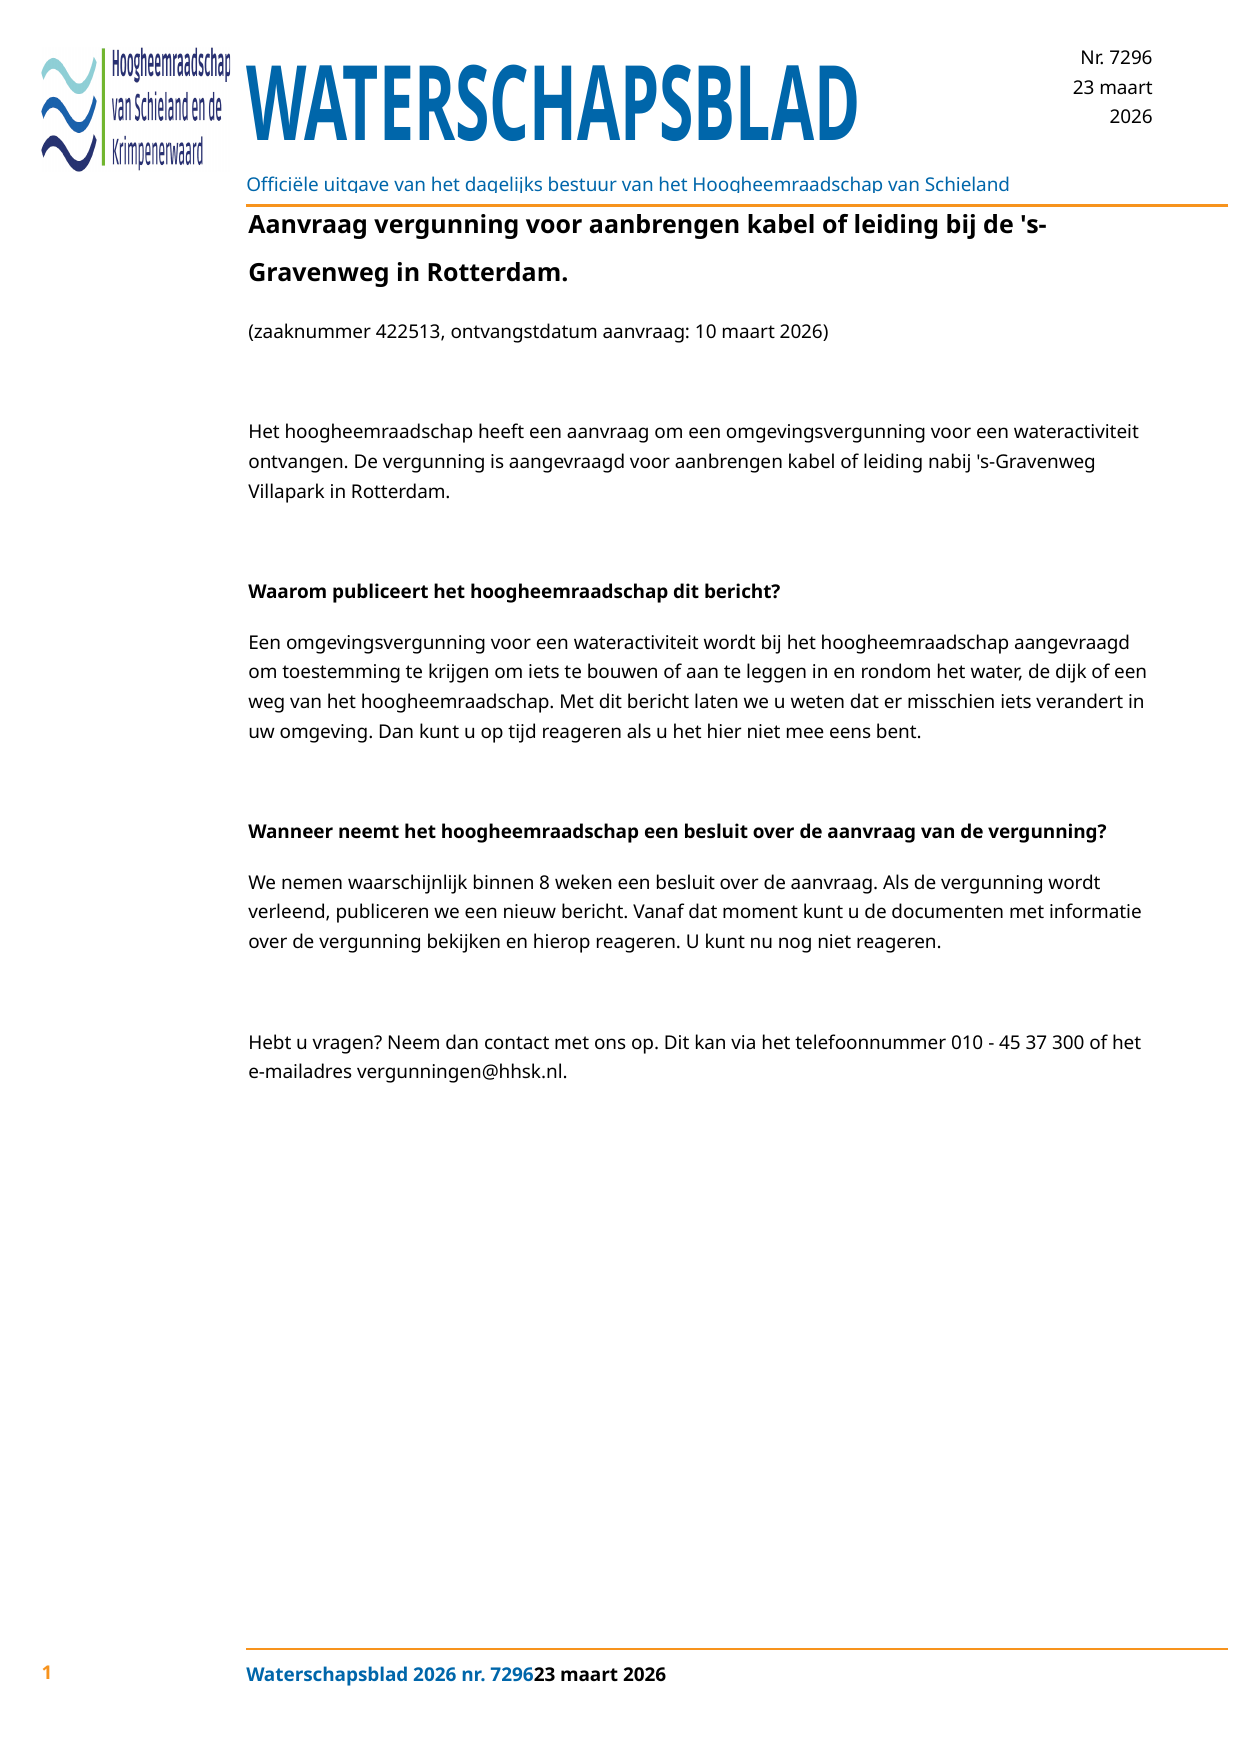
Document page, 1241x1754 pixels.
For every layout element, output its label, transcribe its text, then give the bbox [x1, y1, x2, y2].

text Het hoogheemraadschap heeft een aanvraag om een omgevingsvergunning voor een wateractiviteit ontvangen. De vergunning is aangevraagd voor aanbrengen kabel of leiding nabij 's-Gravenweg Villapark in Rotterdam. [248, 419, 1152, 504]
picture [41, 47, 231, 172]
text Aanvraag vergunning voor aanbrengen kabel of leiding bij de 's-Gravenweg in Rotterdam. [248, 207, 1152, 288]
text (zaaknummer 422513, ontvangstdatum aanvraag: 10 maart 2026) [248, 318, 1152, 344]
text We nemen waarschijnlijk binnen 8 weken een besluit over de aanvraag. Als de vergunning wordt verleend, publiceren we een nieuw bericht. Vanaf dat moment kunt u de documenten met informatie over de vergunning bekijken en hierop reageren. U kunt nu nog niet reageren. [248, 869, 1152, 954]
text Een omgevingsvergunning voor een wateractiviteit wordt bij het hoogheemraadschap aangevraagd om toestemming te krijgen om iets te bouwen of aan te leggen in en rondom het water, de dijk of een weg van het hoogheemraadschap. Met dit bericht laten we u weten dat er misschien iets verandert in uw omgeving. Dan kunt u op tijd reageren als u het hier niet mee eens bent. [248, 629, 1152, 744]
text Waarom publiceert het hoogheemraadschap dit bericht? [248, 579, 1152, 604]
text Hebt u vragen? Neem dan contact met ons op. Dit kan via het telefoonnummer 010 - 45 37 300 of het e-mailadres vergunningen@hhsk.nl. [248, 1029, 1152, 1084]
text Wanneer neemt het hoogheemraadschap een besluit over de aanvraag van de vergunning? [248, 819, 1152, 844]
